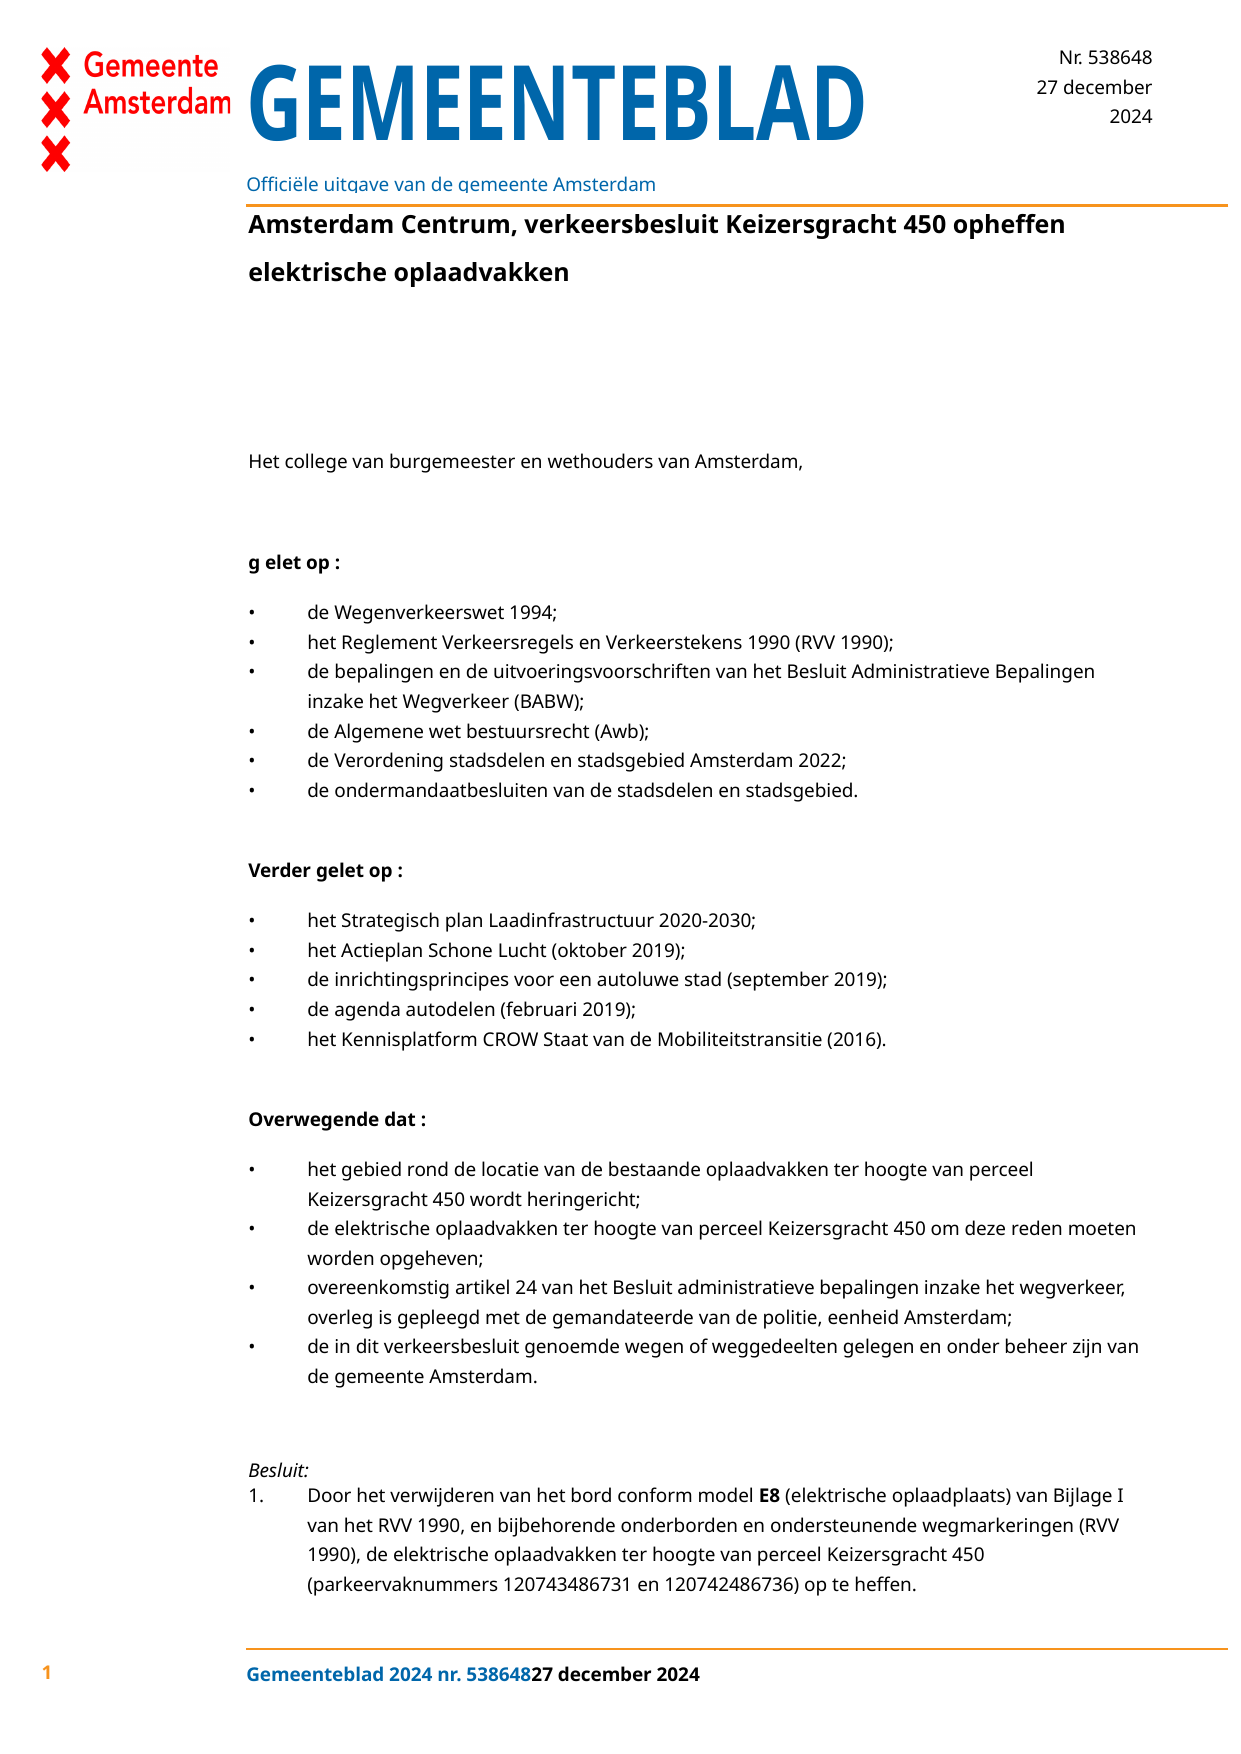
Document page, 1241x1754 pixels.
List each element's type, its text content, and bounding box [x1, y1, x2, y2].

list de Wegenverkeerswet 1994; [248, 599, 1152, 625]
text Het college van burgemeester en wethouders van Amsterdam, [248, 448, 1152, 474]
list het Reglement Verkeersregels en Verkeerstekens 1990 (RVV 1990); [248, 629, 1152, 655]
list de elektrische oplaadvakken ter hoogte van perceel Keizersgracht 450 om deze reden moeten worden opgeheven; [248, 1215, 1152, 1271]
list overeenkomstig artikel 24 van het Besluit administratieve bepalingen inzake het wegverkeer, overleg is gepleegd met de gemandateerde van de politie, eenheid Amsterdam; [248, 1274, 1152, 1330]
text Verder gelet op : [248, 857, 1152, 883]
list de Verordening stadsdelen en stadsgebied Amsterdam 2022; [248, 747, 1152, 773]
list de inrichtingsprincipes voor een autoluwe stad (september 2019); [248, 967, 1152, 992]
text g elet op : [248, 549, 1152, 575]
list de in dit verkeersbesluit genoemde wegen of weggedeelten gelegen en onder beheer zijn van de gemeente Amsterdam. [248, 1334, 1152, 1389]
list het Kennisplatform CROW Staat van de Mobiliteitstransitie (2016). [248, 1026, 1152, 1051]
list de bepalingen en de uitvoeringsvoorschriften van het Besluit Administratieve Bepalingen inzake het Wegverkeer (BABW); [248, 659, 1152, 714]
text Amsterdam Centrum, verkeersbesluit Keizersgracht 450 opheffen elektrische oplaadvakken [248, 207, 1152, 288]
list de ondermandaatbesluiten van de stadsdelen en stadsgebied. [248, 777, 1152, 803]
list het Strategisch plan Laadinfrastructuur 2020-2030; [248, 907, 1152, 933]
list de Algemene wet bestuursrecht (Awb); [248, 718, 1152, 743]
list Door het verwijderen van het bord conform model E8 (elektrische oplaadplaats) van Bijlage I van het RVV 1990, en bijbehorende onderborden en ondersteunende wegmarkeringen (RVV 1990), de elektrische oplaadvakken ter hoogte van perceel Keizersgracht 450 (parkeervaknummers 120743486731 en 120742486736) op te heffen. [248, 1482, 1152, 1597]
list de agenda autodelen (februari 2019); [248, 996, 1152, 1022]
text Overwegende dat : [248, 1106, 1152, 1131]
list het Actieplan Schone Lucht (oktober 2019); [248, 937, 1152, 963]
picture [41, 47, 231, 172]
list het gebied rond de locatie van de bestaande oplaadvakken ter hoogte van perceel Keizersgracht 450 wordt heringericht; [248, 1156, 1152, 1211]
text Besluit: [248, 1457, 1152, 1482]
